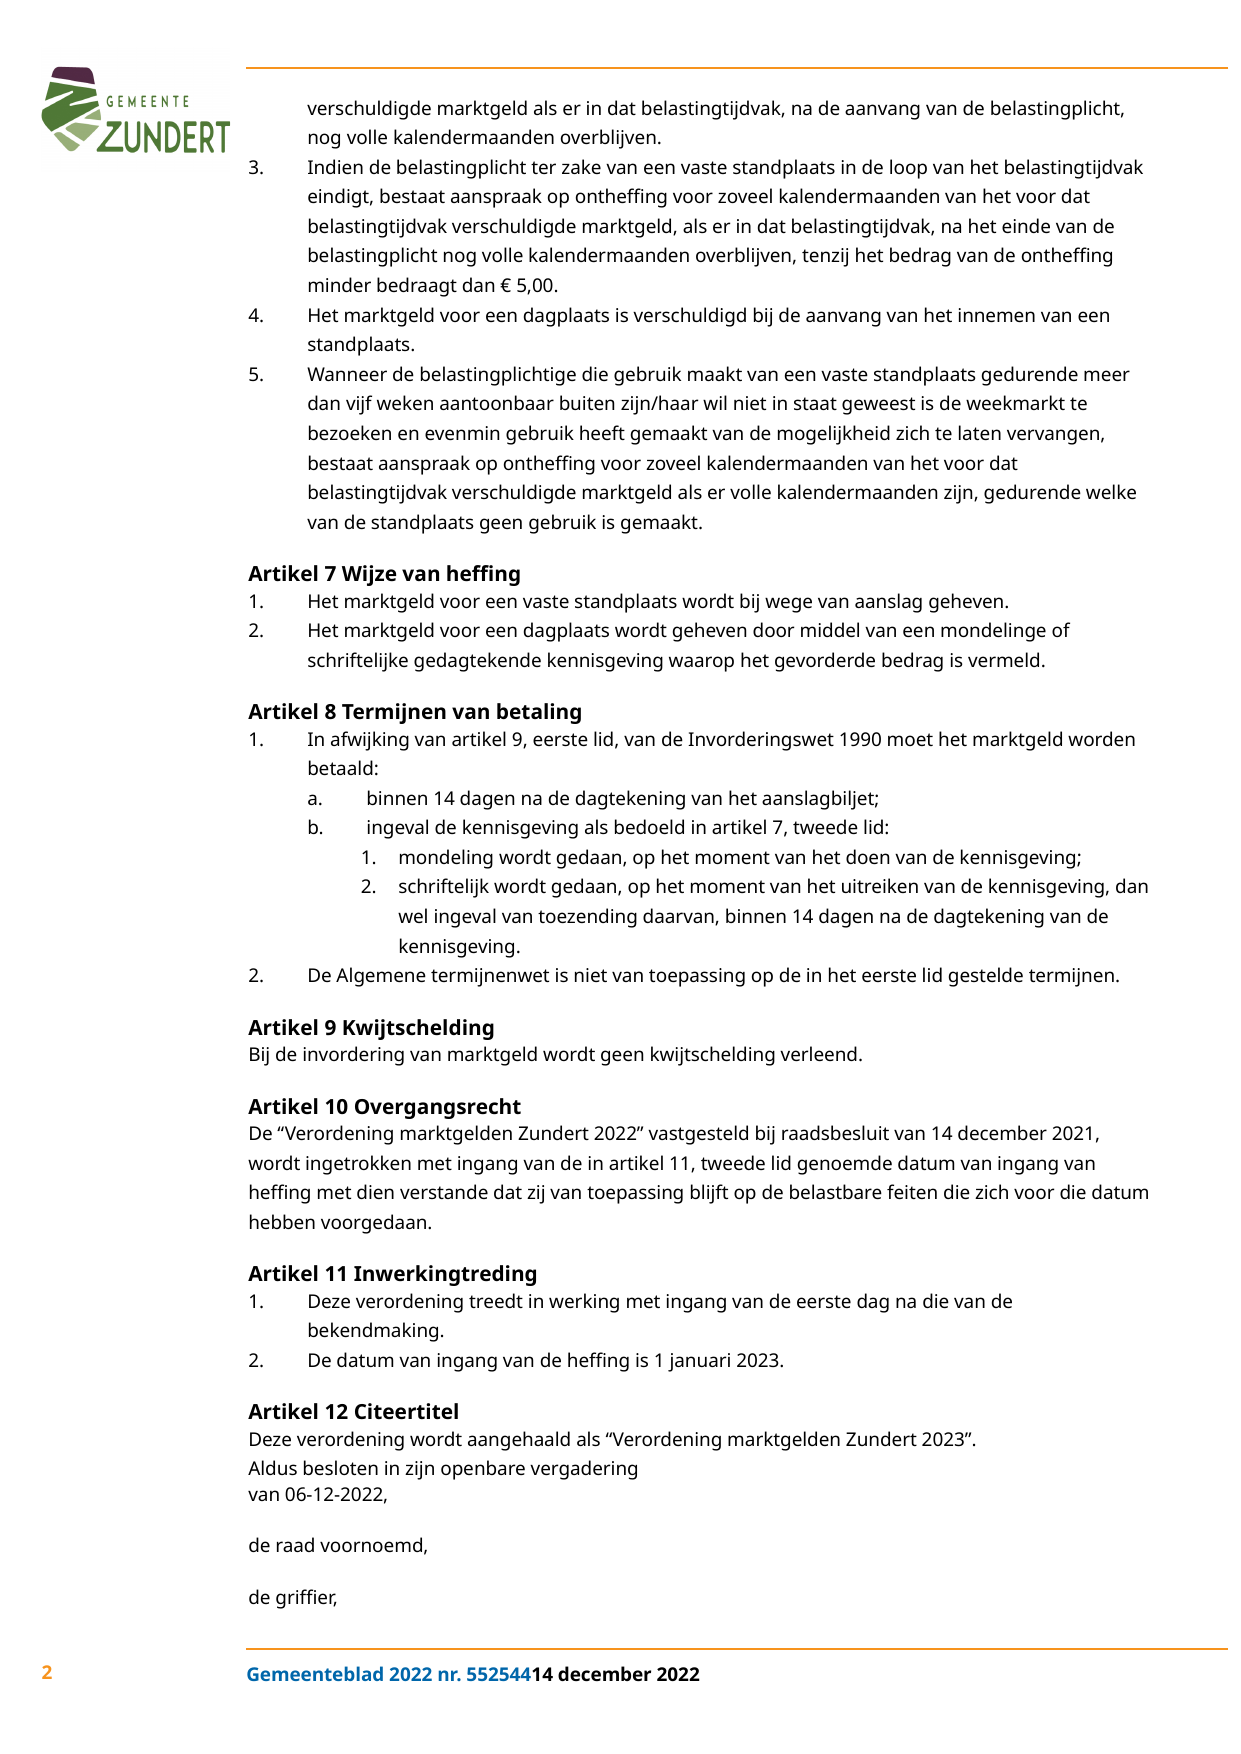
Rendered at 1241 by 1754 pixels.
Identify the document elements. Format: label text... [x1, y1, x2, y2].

list verschuldigde marktgeld als er in dat belastingtijdvak, na de aanvang van de belastingplicht, nog volle kalendermaanden overblijven. [248, 95, 1152, 150]
text Deze verordening wordt aangehaald als “Verordening marktgelden Zundert 2023”. [248, 1426, 1152, 1452]
list Het marktgeld voor een dagplaats wordt geheven door middel van een mondelinge of schriftelijke gedagtekende kennisgeving waarop het gevorderde bedrag is vermeld. [248, 617, 1152, 673]
text de raad voornoemd, [248, 1533, 1152, 1558]
list ingeval de kennisgeving als bedoeld in artikel 7, tweede lid: [307, 814, 1152, 840]
picture [41, 47, 231, 172]
list mondeling wordt gedaan, op het moment van het doen van de kennisgeving; [361, 844, 1152, 870]
text Bij de invordering van marktgeld wordt geen kwijtschelding verleend. [248, 1041, 1152, 1067]
list Het marktgeld voor een dagplaats is verschuldigd bij de aanvang van het innemen van een standplaats. [248, 302, 1152, 357]
list De Algemene termijnenwet is niet van toepassing op de in het eerste lid gestelde termijnen. [248, 962, 1152, 988]
text De “Verordening marktgelden Zundert 2022” vastgesteld bij raadsbesluit van 14 december 2021, wordt ingetrokken met ingang van de in artikel 11, tweede lid genoemde datum van ingang van heffing met dien verstande dat zij van toepassing blijft op de belastbare feiten die zich voor die datum hebben voorgedaan. [248, 1120, 1152, 1235]
text Aldus besloten in zijn openbare vergadering [248, 1455, 1152, 1481]
list In afwijking van artikel 9, eerste lid, van de Invorderingswet 1990 moet het marktgeld worden betaald: [248, 726, 1152, 781]
list Wanneer de belastingplichtige die gebruik maakt van een vaste standplaats gedurende meer dan vijf weken aantoonbaar buiten zijn/haar wil niet in staat geweest is de weekmarkt te bezoeken en evenmin gebruik heeft gemaakt van de mogelijkheid zich te laten vervangen, bestaat aanspraak op ontheffing voor zoveel kalendermaanden van het voor dat belastingtijdvak verschuldigde marktgeld als er volle kalendermaanden zijn, gedurende welke van de standplaats geen gebruik is gemaakt. [248, 361, 1152, 535]
list Indien de belastingplicht ter zake van een vaste standplaats in de loop van het belastingtijdvak eindigt, bestaat aanspraak op ontheffing voor zoveel kalendermaanden van het voor dat belastingtijdvak verschuldigde marktgeld, als er in dat belastingtijdvak, na het einde van de belastingplicht nog volle kalendermaanden overblijven, tenzij het bedrag van de ontheffing minder bedraagt dan € 5,00. [248, 154, 1152, 298]
text Artikel 12 Citeertitel [248, 1397, 1152, 1426]
text Artikel 11 Inwerkingtreding [248, 1259, 1152, 1288]
list De datum van ingang van de heffing is 1 januari 2023. [248, 1347, 1152, 1373]
text Artikel 10 Overgangsrecht [248, 1092, 1152, 1120]
list schriftelijk wordt gedaan, op het moment van het uitreiken van de kennisgeving, dan wel ingeval van toezending daarvan, binnen 14 dagen na de dagtekening van de kennisgeving. [361, 874, 1152, 959]
text van 06-12-2022, [248, 1481, 1152, 1507]
text Artikel 9 Kwijtschelding [248, 1013, 1152, 1041]
text Artikel 7 Wijze van heffing [248, 559, 1152, 588]
list Deze verordening treedt in werking met ingang van de eerste dag na die van de bekendmaking. [248, 1288, 1152, 1343]
list Het marktgeld voor een vaste standplaats wordt bij wege van aanslag geheven. [248, 588, 1152, 613]
list binnen 14 dagen na de dagtekening van het aanslagbiljet; [307, 785, 1152, 811]
text Artikel 8 Termijnen van betaling [248, 697, 1152, 726]
text de griffier, [248, 1584, 1152, 1610]
